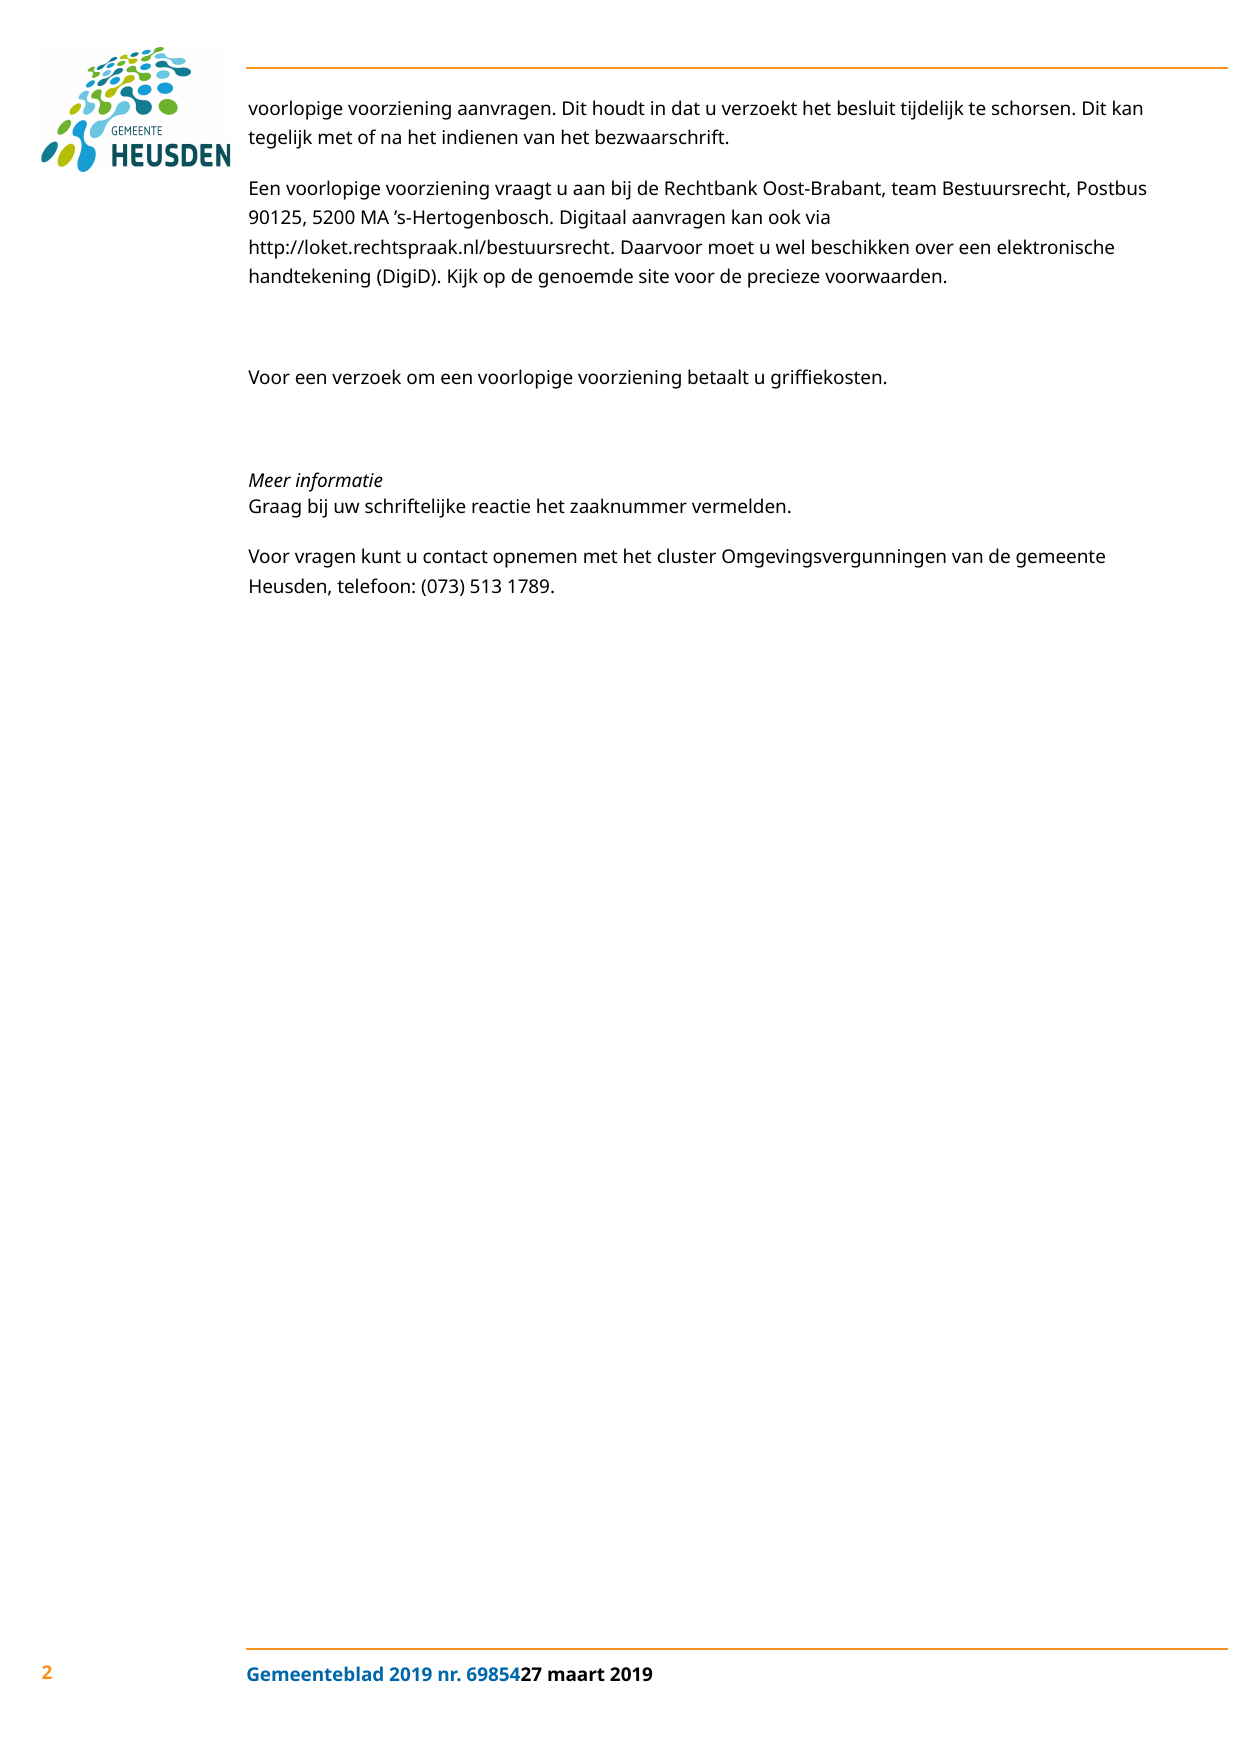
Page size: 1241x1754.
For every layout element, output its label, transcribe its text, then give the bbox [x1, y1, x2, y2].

text Graag bij uw schriftelijke reactie het zaaknummer vermelden. [248, 493, 1152, 519]
text Meer informatie [248, 468, 1152, 493]
picture [41, 47, 231, 172]
text Voor vragen kunt u contact opnemen met het cluster Omgevingsvergunningen van de gemeente Heusden, telefoon: (073) 513 1789. [248, 544, 1152, 599]
text voorlopige voorziening aanvragen. Dit houdt in dat u verzoekt het besluit tijdelijk te schorsen. Dit kan tegelijk met of na het indienen van het bezwaarschrift. [248, 95, 1152, 150]
text Voor een verzoek om een voorlopige voorziening betaalt u griffiekosten. [248, 364, 1152, 390]
text Een voorlopige voorziening vraagt u aan bij de Rechtbank Oost-Brabant, team Bestuursrecht, Postbus 90125, 5200 MA ’s-Hertogenbosch. Digitaal aanvragen kan ook via http://loket.rechtspraak.nl/bestuursrecht. Daarvoor moet u wel beschikken over een elektronische handtekening (DigiD). Kijk op de genoemde site voor de precieze voorwaarden. [248, 175, 1152, 289]
